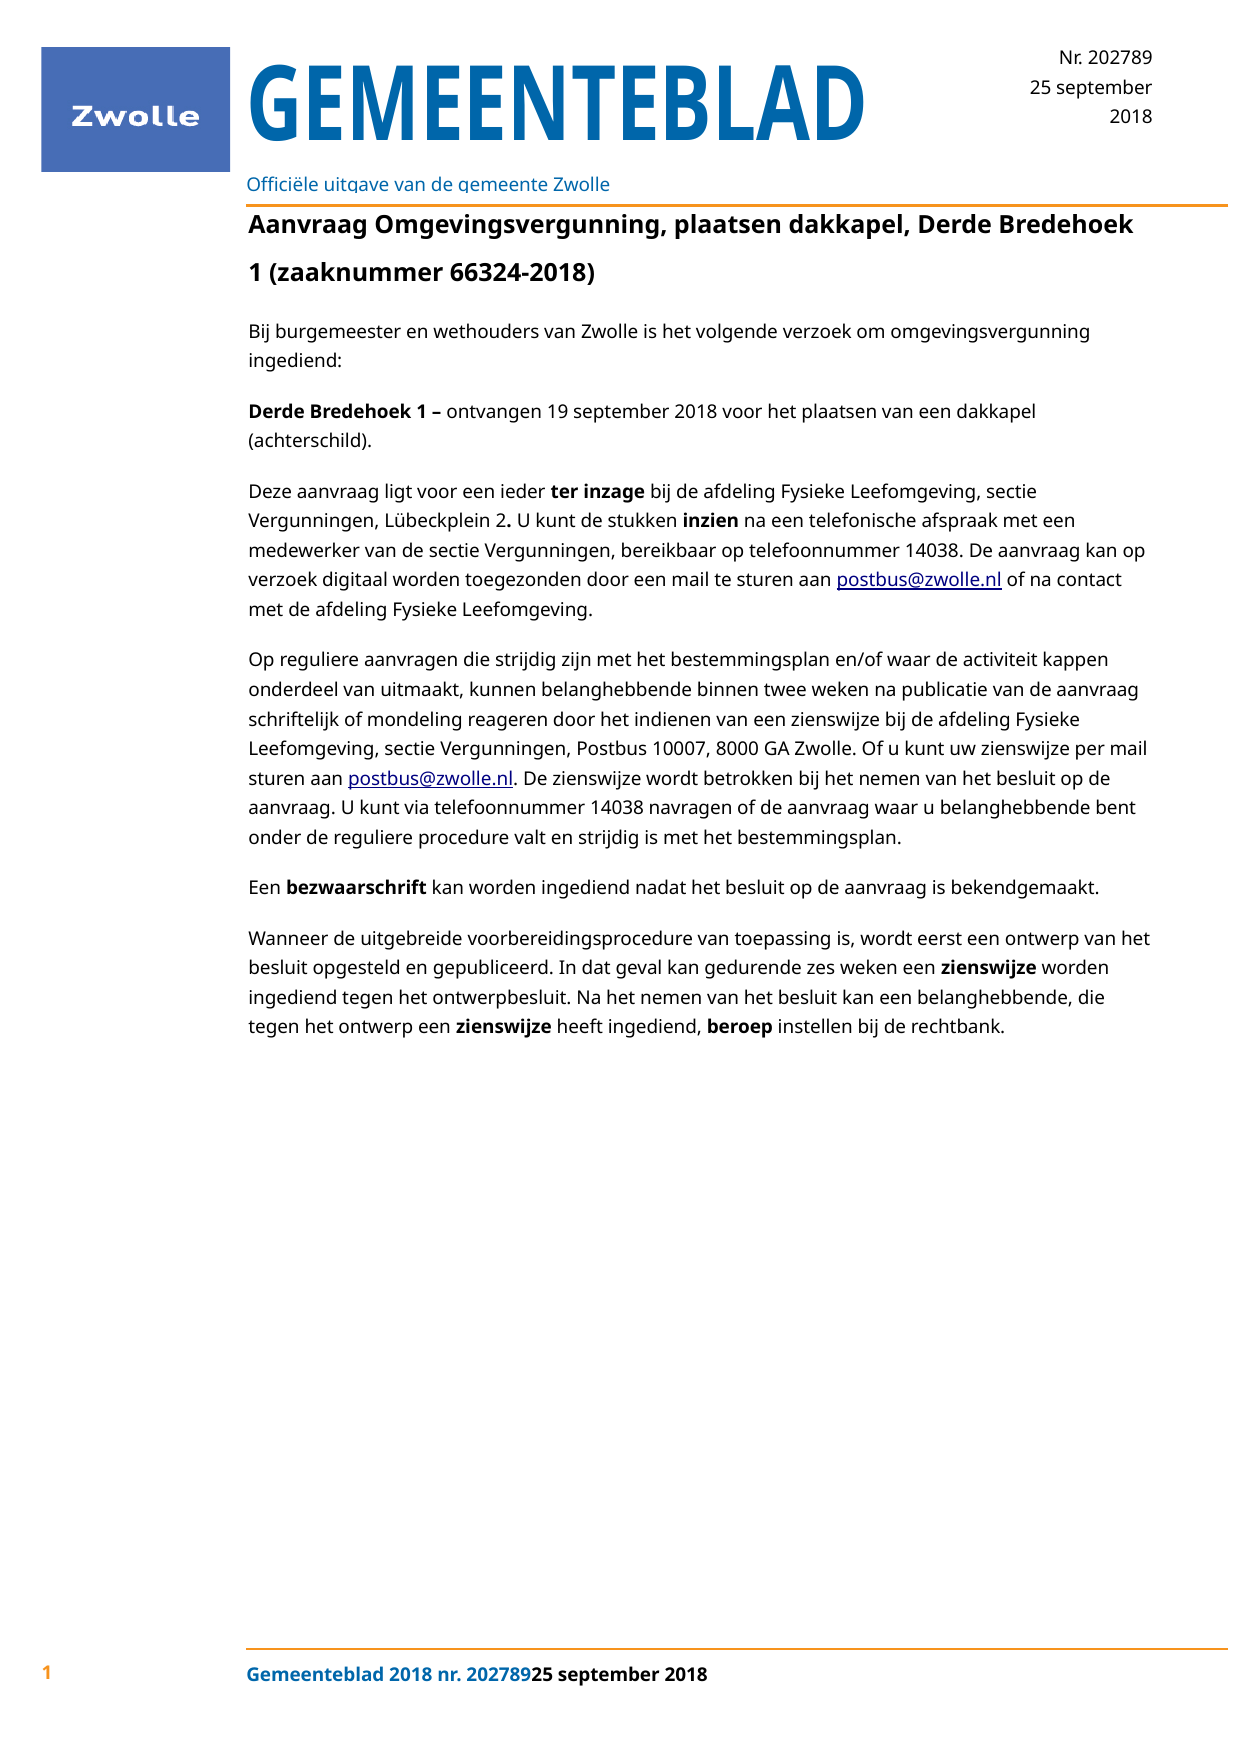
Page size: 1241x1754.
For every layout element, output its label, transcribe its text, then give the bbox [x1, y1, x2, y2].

text Bij burgemeester en wethouders van Zwolle is het volgende verzoek om omgevingsvergunning ingediend: [248, 318, 1152, 373]
text Op reguliere aanvragen die strijdig zijn met het bestemmingsplan en/of waar de activiteit kappen onderdeel van uitmaakt, kunnen belanghebbende binnen twee weken na publicatie van de aanvraag schriftelijk of mondeling reageren door het indienen van een zienswijze bij de afdeling Fysieke Leefomgeving, sectie Vergunningen, Postbus 10007, 8000 GA Zwolle. Of u kunt uw zienswijze per mail sturen aan postbus@zwolle.nl. De zienswijze wordt betrokken bij het nemen van het besluit op de aanvraag. U kunt via telefoonnummer 14038 navragen of de aanvraag waar u belanghebbende bent onder de reguliere procedure valt en strijdig is met het bestemmingsplan. [248, 647, 1152, 850]
text Een bezwaarschrift kan worden ingediend nadat het besluit op de aanvraag is bekendgemaakt. [248, 874, 1152, 900]
text Deze aanvraag ligt voor een ieder ter inzage bij de afdeling Fysieke Leefomgeving, sectie Vergunningen, Lübeckplein 2. U kunt de stukken inzien na een telefonische afspraak met een medewerker van de sectie Vergunningen, bereikbaar op telefoonnummer 14038. De aanvraag kan op verzoek digitaal worden toegezonden door een mail te sturen aan postbus@zwolle.nl of na contact met de afdeling Fysieke Leefomgeving. [248, 478, 1152, 622]
text Wanneer de uitgebreide voorbereidingsprocedure van toepassing is, wordt eerst een ontwerp van het besluit opgesteld en gepubliceerd. In dat geval kan gedurende zes weken een zienswijze worden ingediend tegen het ontwerpbesluit. Na het nemen van het besluit kan een belanghebbende, die tegen het ontwerp een zienswijze heeft ingediend, beroep instellen bij de rechtbank. [248, 925, 1152, 1039]
text Aanvraag Omgevingsvergunning, plaatsen dakkapel, Derde Bredehoek 1 (zaaknummer 66324-2018) [248, 207, 1152, 288]
text Derde Bredehoek 1 – ontvangen 19 september 2018 voor het plaatsen van een dakkapel (achterschild). [248, 398, 1152, 453]
picture [41, 47, 231, 172]
